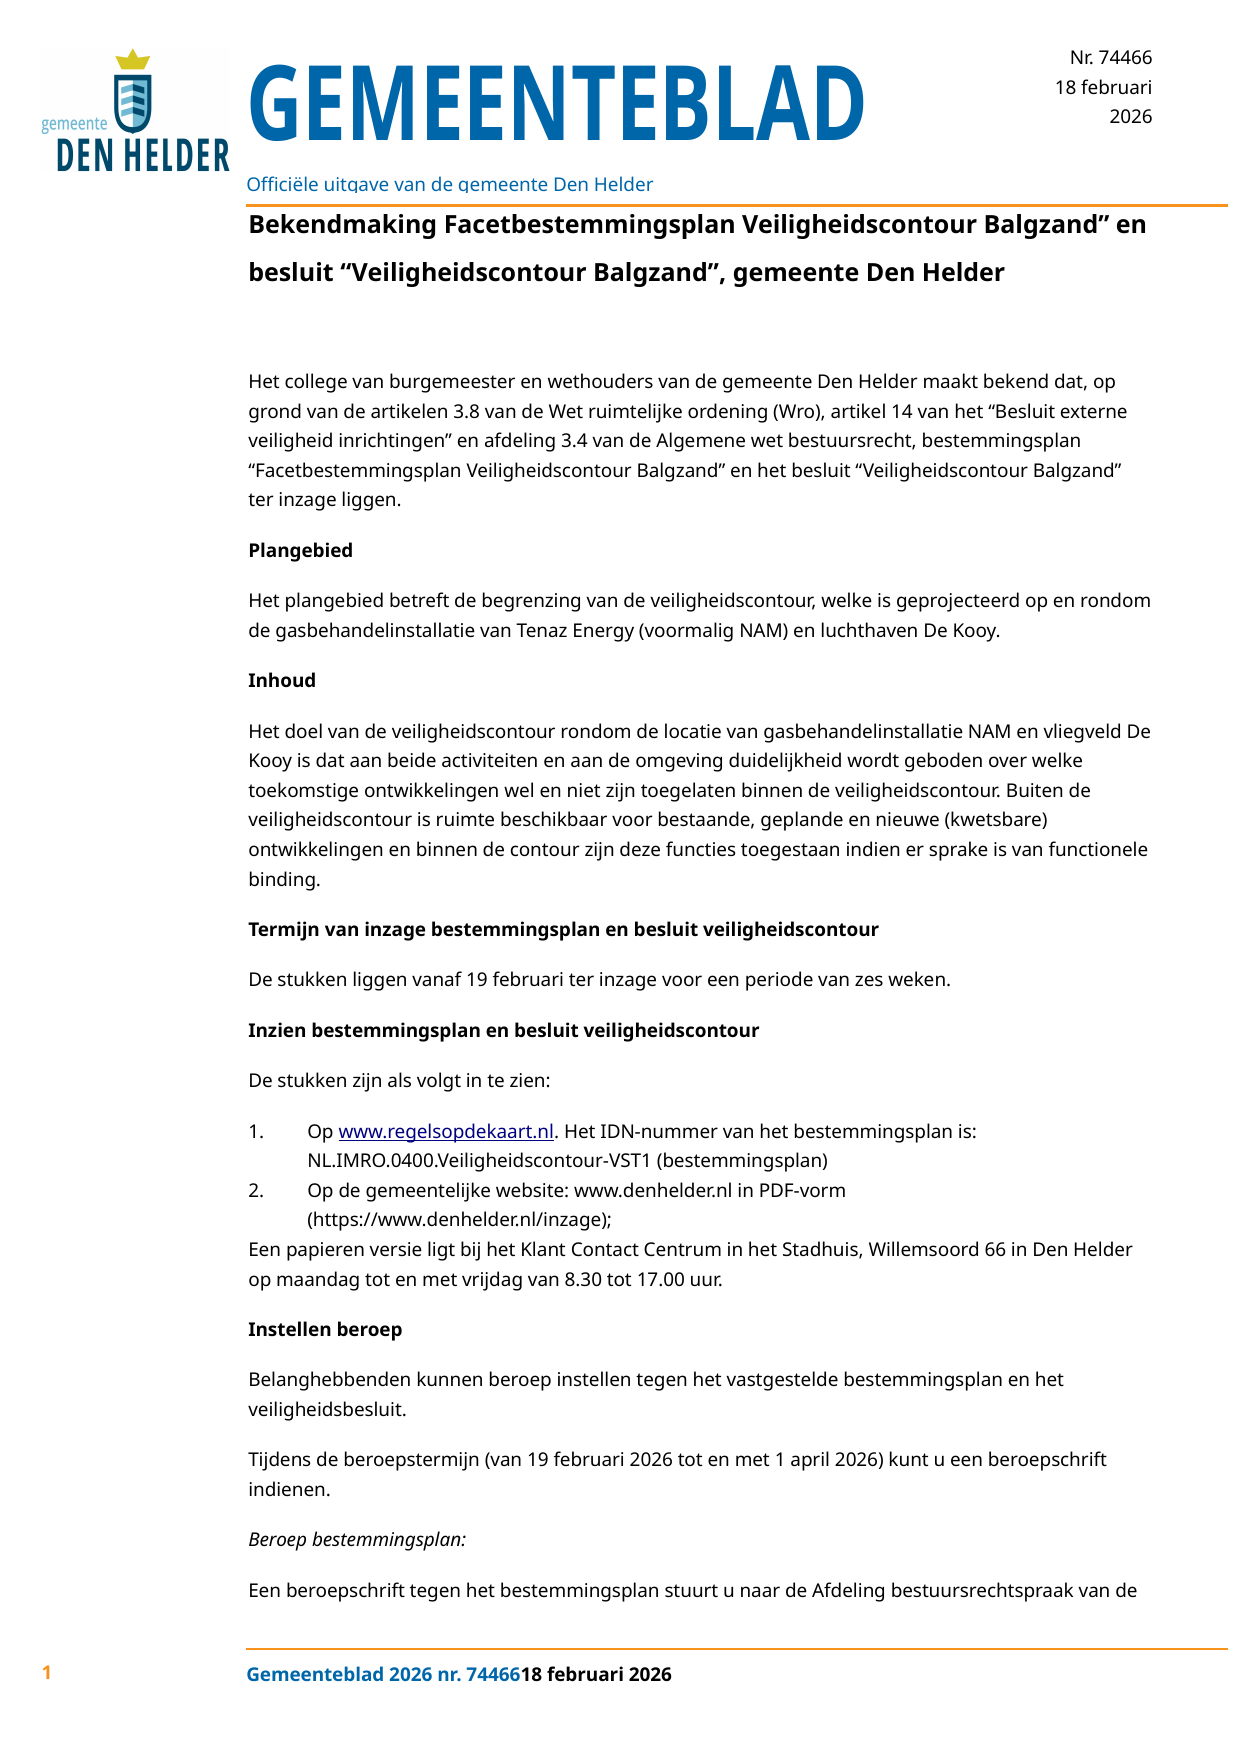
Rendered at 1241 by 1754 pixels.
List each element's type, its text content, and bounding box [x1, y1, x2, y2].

picture [63, 144, 68, 165]
picture [220, 160, 224, 172]
text Een papieren versie ligt bij het Klant Contact Centrum in het Stadhuis, Willemsoord 66 in Den Helder op maandag tot en met vrijdag van 8.30 tot 17.00 uur. [248, 1236, 1152, 1292]
text Inzien bestemmingsplan en besluit veiligheidscontour [248, 1017, 1152, 1043]
list Op de gemeentelijke website: www.denhelder.nl in PDF-vorm (https://www.denhelder.nl/inzage); [248, 1177, 1152, 1232]
text Het college van burgemeester en wethouders van de gemeente Den Helder maakt bekend dat, op grond van de artikelen 3.8 van de Wet ruimtelijke ordening (Wro), artikel 14 van het “Besluit externe veiligheid inrichtingen” en afdeling 3.4 van de Algemene wet bestuursrecht, bestemmingsplan “Facetbestemmingsplan Veiligheidscontour Balgzand” en het besluit “Veiligheidscontour Balgzand” ter inzage liggen. [248, 368, 1152, 512]
text Belanghebbenden kunnen beroep instellen tegen het vastgestelde bestemmingsplan en het veiligheidsbesluit. [248, 1367, 1152, 1422]
text Plangebied [248, 537, 1152, 563]
text Een beroepschrift tegen het bestemmingsplan stuurt u naar de Afdeling bestuursrechtspraak van de [248, 1577, 1152, 1603]
text Instellen beroep [248, 1316, 1152, 1342]
text Termijn van inzage bestemmingsplan en besluit veiligheidscontour [248, 916, 1152, 942]
picture [41, 47, 231, 172]
text De stukken liggen vanaf 19 februari ter inzage voor een periode van zes weken. [248, 967, 1152, 992]
text De stukken zijn als volgt in te zien: [248, 1067, 1152, 1093]
text Het plangebied betreft de begrenzing van de veiligheidscontour, welke is geprojecteerd op en rondom de gasbehandelinstallatie van Tenaz Energy (voormalig NAM) en luchthaven De Kooy. [248, 587, 1152, 643]
picture [100, 154, 106, 172]
text Bekendmaking Facetbestemmingsplan Veiligheidscontour Balgzand” en besluit “Veiligheidscontour Balgzand”, gemeente Den Helder [248, 207, 1152, 288]
list Op www.regelsopdekaart.nl. Het IDN-nummer van het bestemmingsplan is: NL.IMRO.0400.Veiligheidscontour-VST1 (bestemmingsplan) [248, 1118, 1152, 1173]
text Tijdens de beroepstermijn (van 19 februari 2026 tot en met 1 april 2026) kunt u een beroepschrift indienen. [248, 1447, 1152, 1502]
text Het doel van de veiligheidscontour rondom de locatie van gasbehandelinstallatie NAM en vliegveld De Kooy is dat aan beide activiteiten en aan de omgeving duidelijkheid wordt geboden over welke toekomstige ontwikkelingen wel en niet zijn toegelaten binnen de veiligheidscontour. Buiten de veiligheidscontour is ruimte beschikbaar voor bestaande, geplande en nieuwe (kwetsbare) ontwikkelingen en binnen de contour zijn deze functies toegestaan indien er sprake is van functionele binding. [248, 718, 1152, 892]
text Beroep bestemmingsplan: [248, 1527, 1152, 1552]
picture [130, 157, 135, 172]
text Inhoud [248, 667, 1152, 693]
picture [182, 144, 187, 165]
